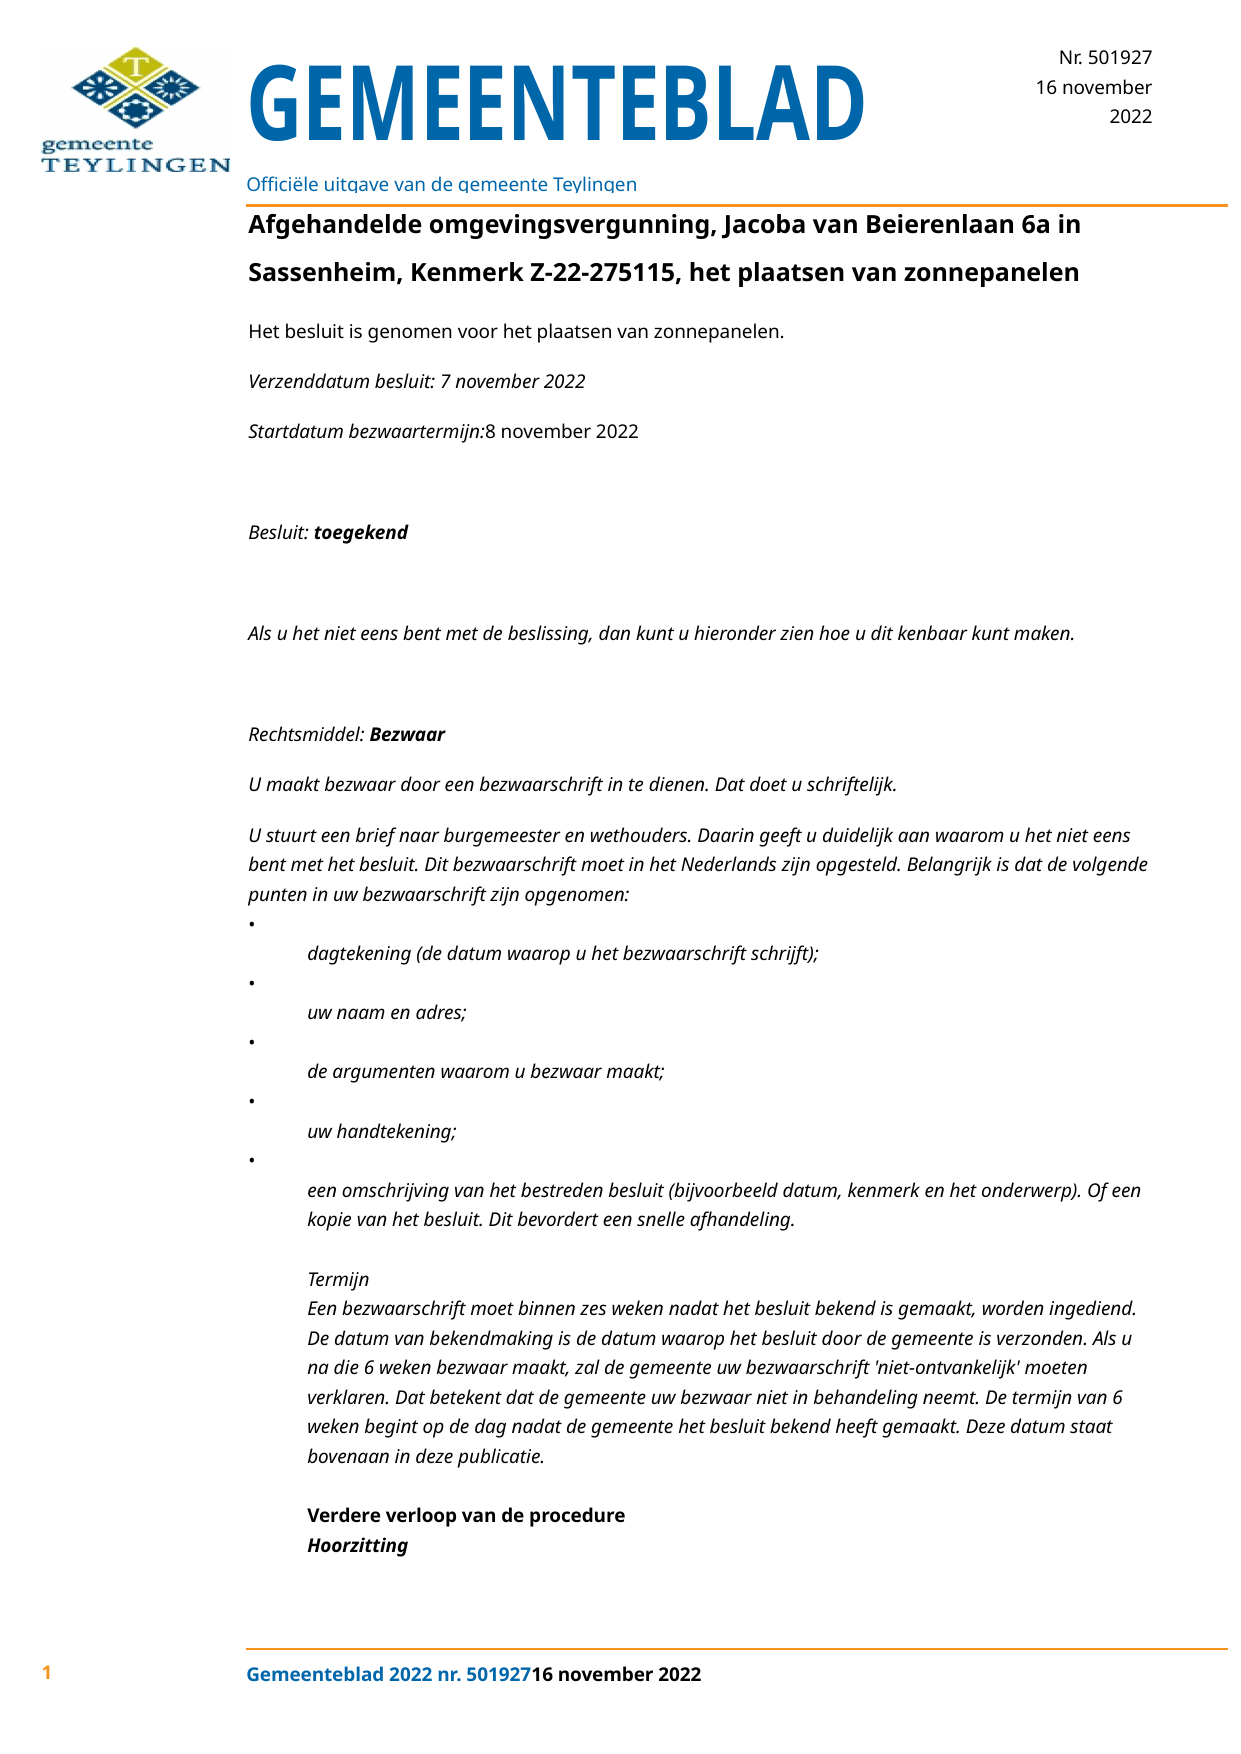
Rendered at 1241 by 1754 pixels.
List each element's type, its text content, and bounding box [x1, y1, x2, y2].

text Besluit: toegekend [248, 519, 1152, 545]
list Verdere verloop van de procedure [248, 1502, 1152, 1528]
text Het besluit is genomen voor het plaatsen van zonnepanelen. [248, 318, 1152, 344]
list een omschrijving van het bestreden besluit (bijvoorbeeld datum, kenmerk en het onderwerp). Of een kopie van het besluit. Dit bevordert een snelle afhandeling. [248, 1177, 1152, 1232]
text U maakt bezwaar door een bezwaarschrift in te dienen. Dat doet u schriftelijk. [248, 772, 1152, 797]
text Als u het niet eens bent met de beslissing, dan kunt u hieronder zien hoe u dit kenbaar kunt maken. [248, 620, 1152, 646]
list dagtekening (de datum waarop u het bezwaarschrift schrijft); [248, 940, 1152, 966]
text U stuurt een brief naar burgemeester en wethouders. Daarin geeft u duidelijk aan waarom u het niet eens bent met het besluit. Dit bezwaarschrift moet in het Nederlands zijn opgesteld. Belangrijk is dat de volgende punten in uw bezwaarschrift zijn opgenomen: [248, 822, 1152, 907]
list Hoorzitting [248, 1532, 1152, 1558]
picture [41, 47, 231, 172]
list uw naam en adres; [248, 999, 1152, 1025]
text Verzenddatum besluit: 7 november 2022 [248, 368, 1152, 394]
text Rechtsmiddel: Bezwaar [248, 721, 1152, 747]
list Termijn [248, 1266, 1152, 1292]
list uw handtekening; [248, 1118, 1152, 1144]
list de argumenten waarom u bezwaar maakt; [248, 1059, 1152, 1084]
list Een bezwaarschrift moet binnen zes weken nadat het besluit bekend is gemaakt, worden ingediend. De datum van bekendmaking is de datum waarop het besluit door de gemeente is verzonden. Als u na die 6 weken bezwaar maakt, zal de gemeente uw bezwaarschrift 'niet-ontvankelijk' moeten verklaren. Dat betekent dat de gemeente uw bezwaar niet in behandeling neemt. De termijn van 6 weken begint op de dag nadat de gemeente het besluit bekend heeft gemaakt. Deze datum staat bovenaan in deze publicatie. [248, 1295, 1152, 1469]
text Afgehandelde omgevingsvergunning, Jacoba van Beierenlaan 6a in Sassenheim, Kenmerk Z-22-275115, het plaatsen van zonnepanelen [248, 207, 1152, 288]
text Startdatum bezwaartermijn:8 november 2022 [248, 419, 1152, 444]
